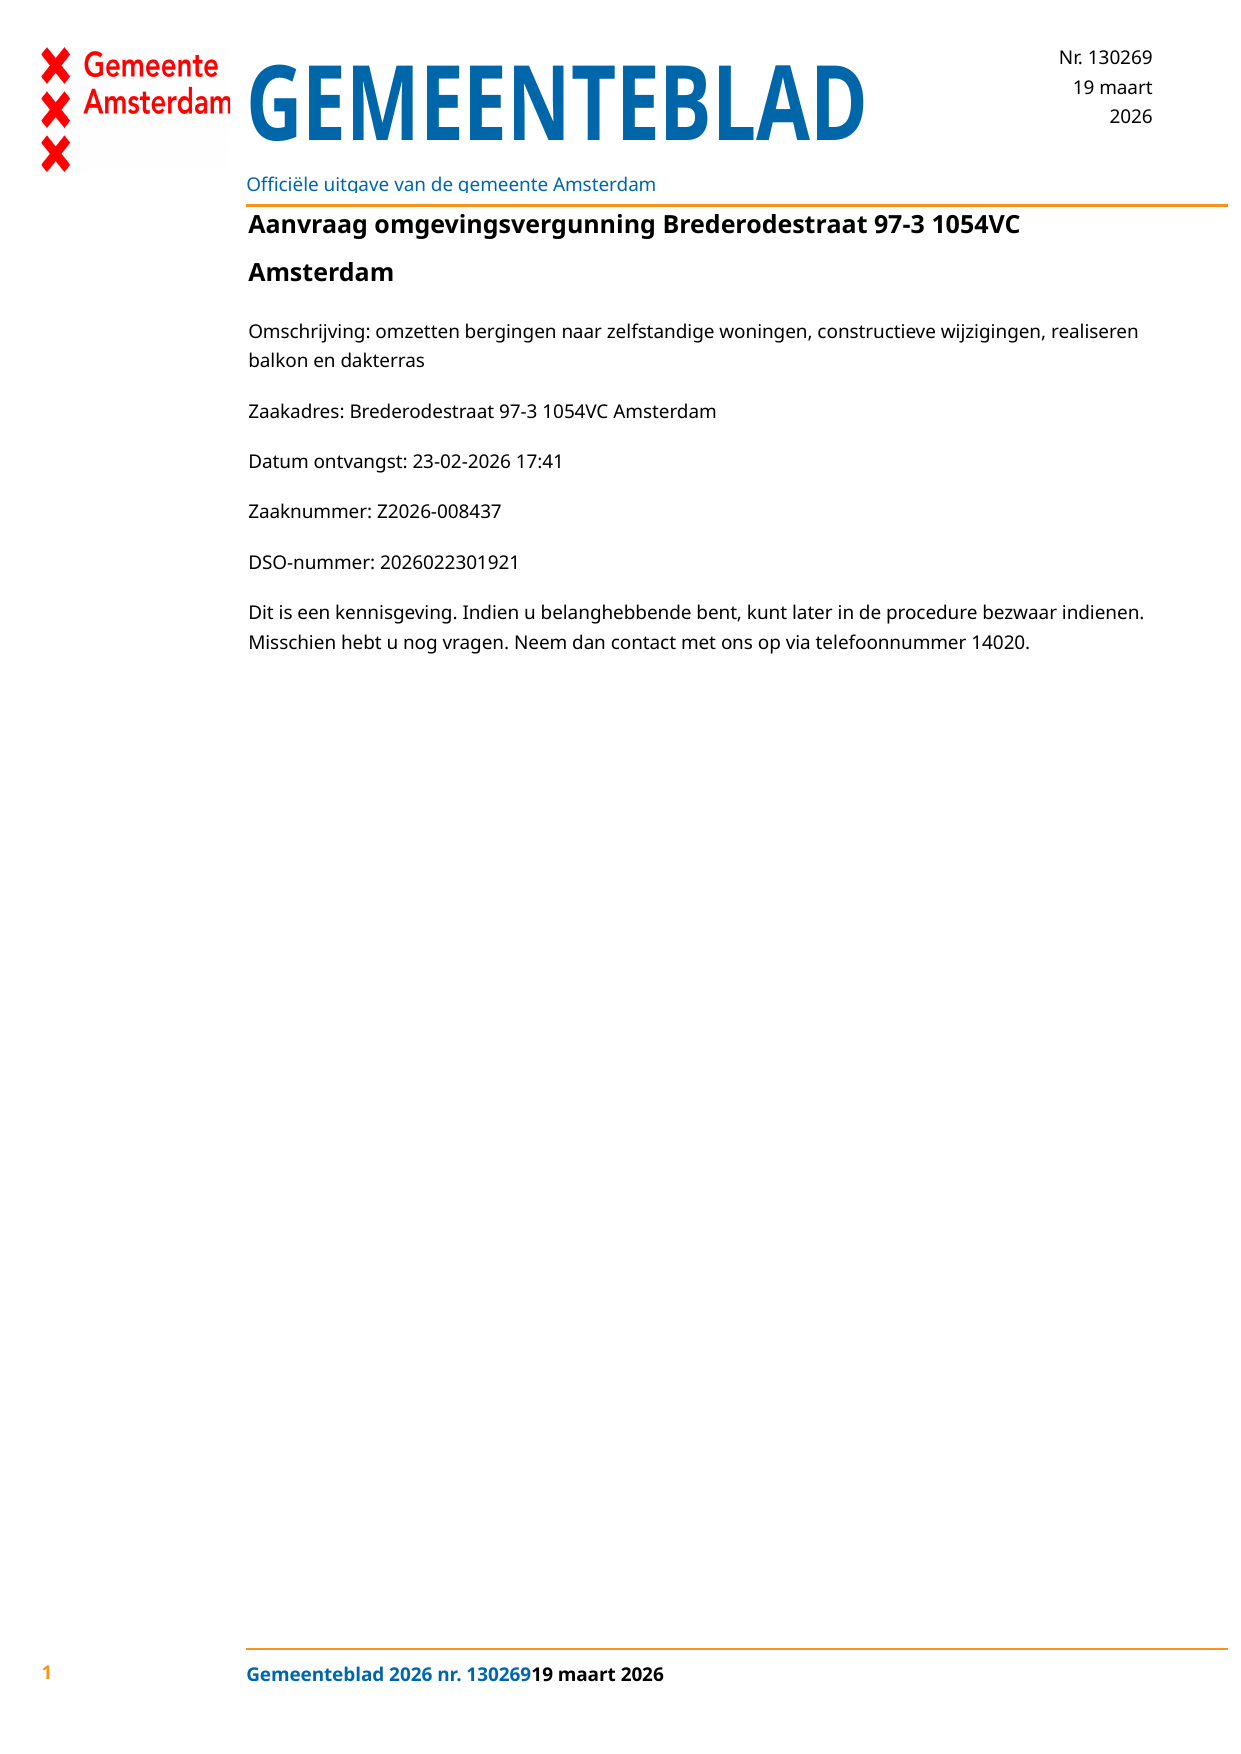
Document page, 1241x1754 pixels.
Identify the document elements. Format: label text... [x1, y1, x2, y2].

text Omschrijving: omzetten bergingen naar zelfstandige woningen, constructieve wijzigingen, realiseren balkon en dakterras [248, 318, 1152, 373]
text Zaakadres: Brederodestraat 97-3 1054VC Amsterdam [248, 398, 1152, 424]
text Aanvraag omgevingsvergunning Brederodestraat 97-3 1054VC Amsterdam [248, 207, 1152, 288]
text DSO-nummer: 2026022301921 [248, 549, 1152, 575]
picture [41, 47, 231, 172]
text Zaaknummer: Z2026-008437 [248, 499, 1152, 524]
text Dit is een kennisgeving. Indien u belanghebbende bent, kunt later in de procedure bezwaar indienen. Misschien hebt u nog vragen. Neem dan contact met ons op via telefoonnummer 14020. [248, 599, 1152, 655]
text Datum ontvangst: 23-02-2026 17:41 [248, 448, 1152, 474]
